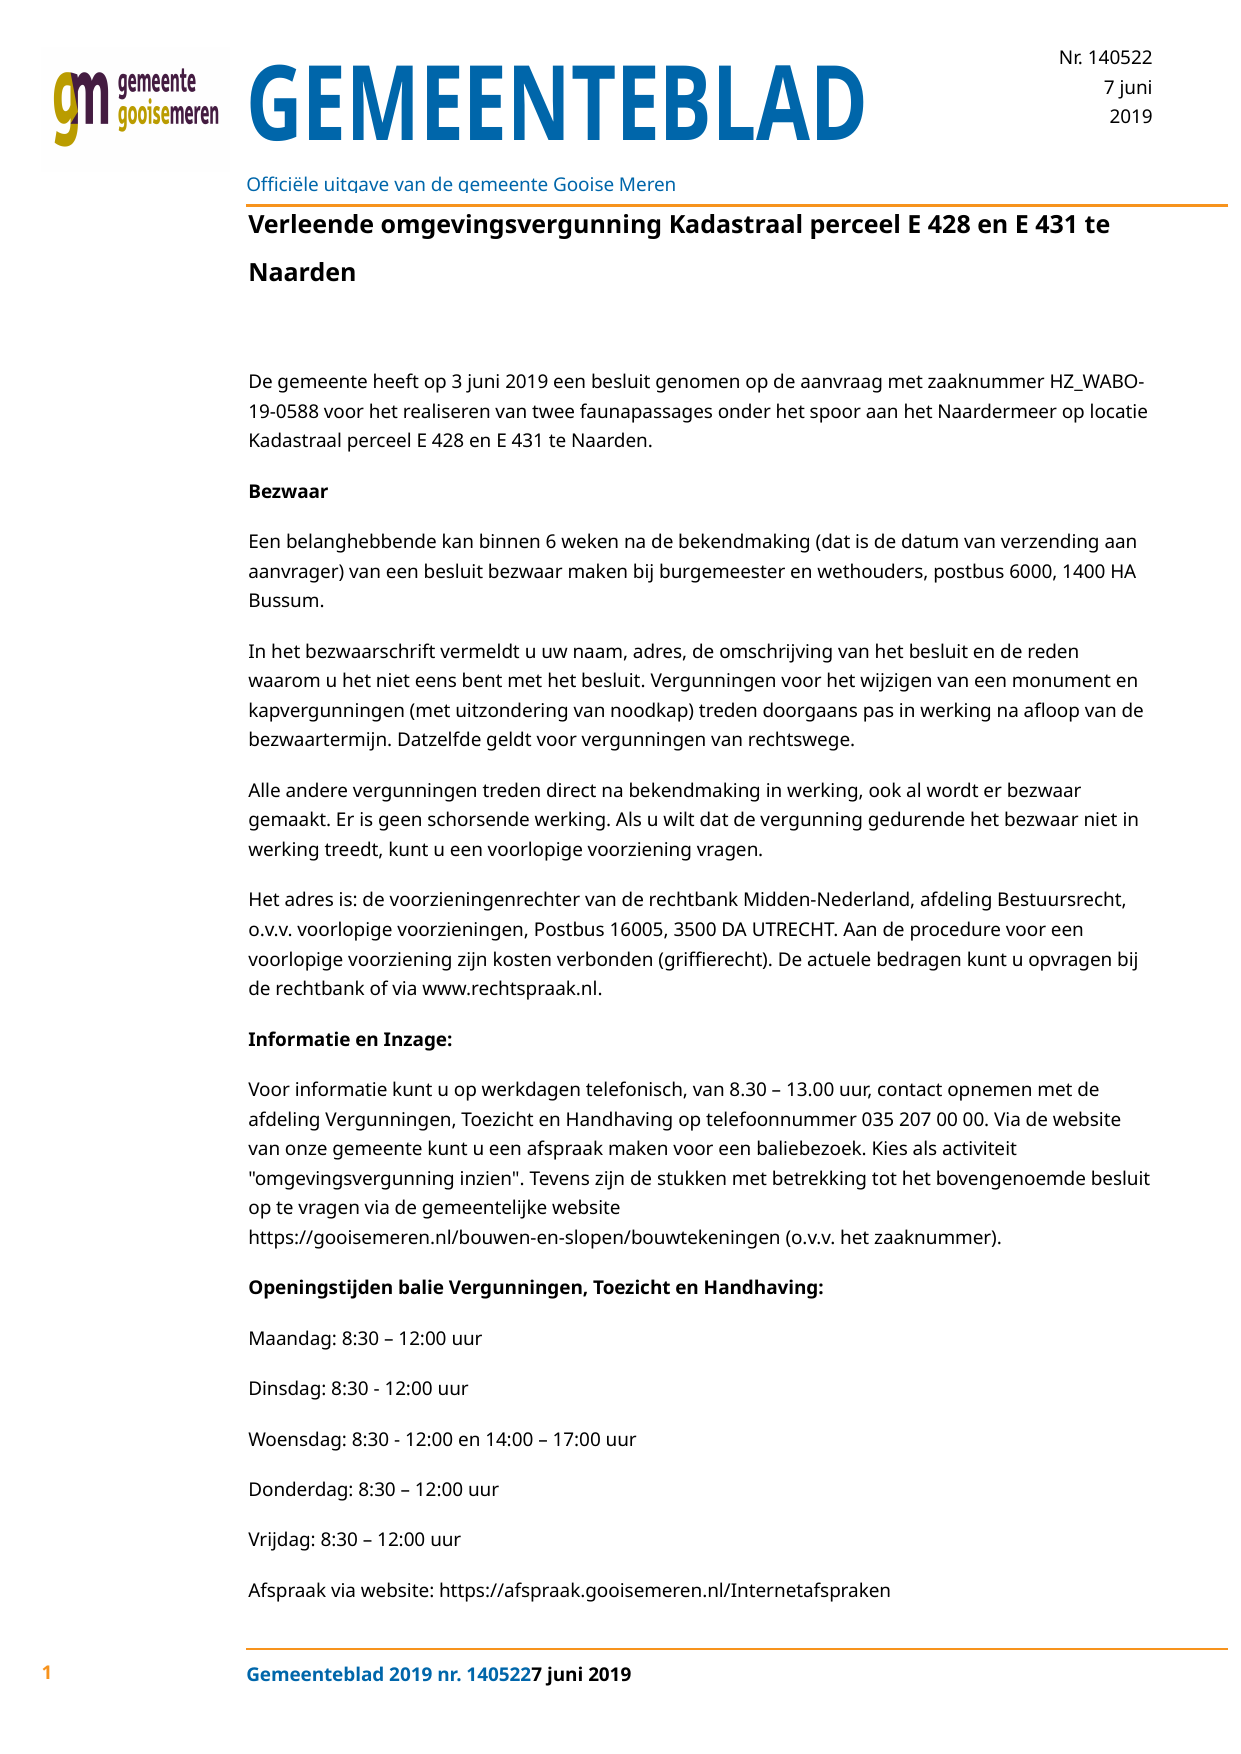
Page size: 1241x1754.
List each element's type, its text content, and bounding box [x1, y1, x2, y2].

picture [41, 47, 231, 172]
text Dinsdag: 8:30 - 12:00 uur [248, 1375, 1152, 1401]
text Afspraak via website: https://afspraak.gooisemeren.nl/Internetafspraken [248, 1577, 1152, 1603]
text Openingstijden balie Vergunningen, Toezicht en Handhaving: [248, 1274, 1152, 1300]
text Vrijdag: 8:30 – 12:00 uur [248, 1527, 1152, 1552]
text Informatie en Inzage: [248, 1026, 1152, 1052]
text Voor informatie kunt u op werkdagen telefonisch, van 8.30 – 13.00 uur, contact opnemen met de afdeling Vergunningen, Toezicht en Handhaving op telefoonnummer 035 207 00 00. Via de website van onze gemeente kunt u een afspraak maken voor een baliebezoek. Kies als activiteit "omgevingsvergunning inzien". Tevens zijn de stukken met betrekking tot het bovengenoemde besluit op te vragen via de gemeentelijke website https://gooisemeren.nl/bouwen-en-slopen/bouwtekeningen (o.v.v. het zaaknummer). [248, 1076, 1152, 1250]
text Maandag: 8:30 – 12:00 uur [248, 1325, 1152, 1351]
text Het adres is: de voorzieningenrechter van de rechtbank Midden-Nederland, afdeling Bestuursrecht, o.v.v. voorlopige voorzieningen, Postbus 16005, 3500 DA UTRECHT. Aan de procedure voor een voorlopige voorziening zijn kosten verbonden (griffierecht). De actuele bedragen kunt u opvragen bij de rechtbank of via www.rechtspraak.nl. [248, 887, 1152, 1001]
text Verleende omgevingsvergunning Kadastraal perceel E 428 en E 431 te Naarden [248, 207, 1152, 288]
text Alle andere vergunningen treden direct na bekendmaking in werking, ook al wordt er bezwaar gemaakt. Er is geen schorsende werking. Als u wilt dat de vergunning gedurende het bezwaar niet in werking treedt, kunt u een voorlopige voorziening vragen. [248, 777, 1152, 862]
text Bezwaar [248, 478, 1152, 504]
text Een belanghebbende kan binnen 6 weken na de bekendmaking (dat is de datum van verzending aan aanvrager) van een besluit bezwaar maken bij burgemeester en wethouders, postbus 6000, 1400 HA Bussum. [248, 528, 1152, 613]
text Woensdag: 8:30 - 12:00 en 14:00 – 17:00 uur [248, 1426, 1152, 1452]
text De gemeente heeft op 3 juni 2019 een besluit genomen op de aanvraag met zaaknummer HZ_WABO-19-0588 voor het realiseren van twee faunapassages onder het spoor aan het Naardermeer op locatie Kadastraal perceel E 428 en E 431 te Naarden. [248, 368, 1152, 453]
text Donderdag: 8:30 – 12:00 uur [248, 1476, 1152, 1502]
text In het bezwaarschrift vermeldt u uw naam, adres, de omschrijving van het besluit en de reden waarom u het niet eens bent met het besluit. Vergunningen voor het wijzigen van een monument en kapvergunningen (met uitzondering van noodkap) treden doorgaans pas in werking na afloop van de bezwaartermijn. Datzelfde geldt voor vergunningen van rechtswege. [248, 638, 1152, 752]
